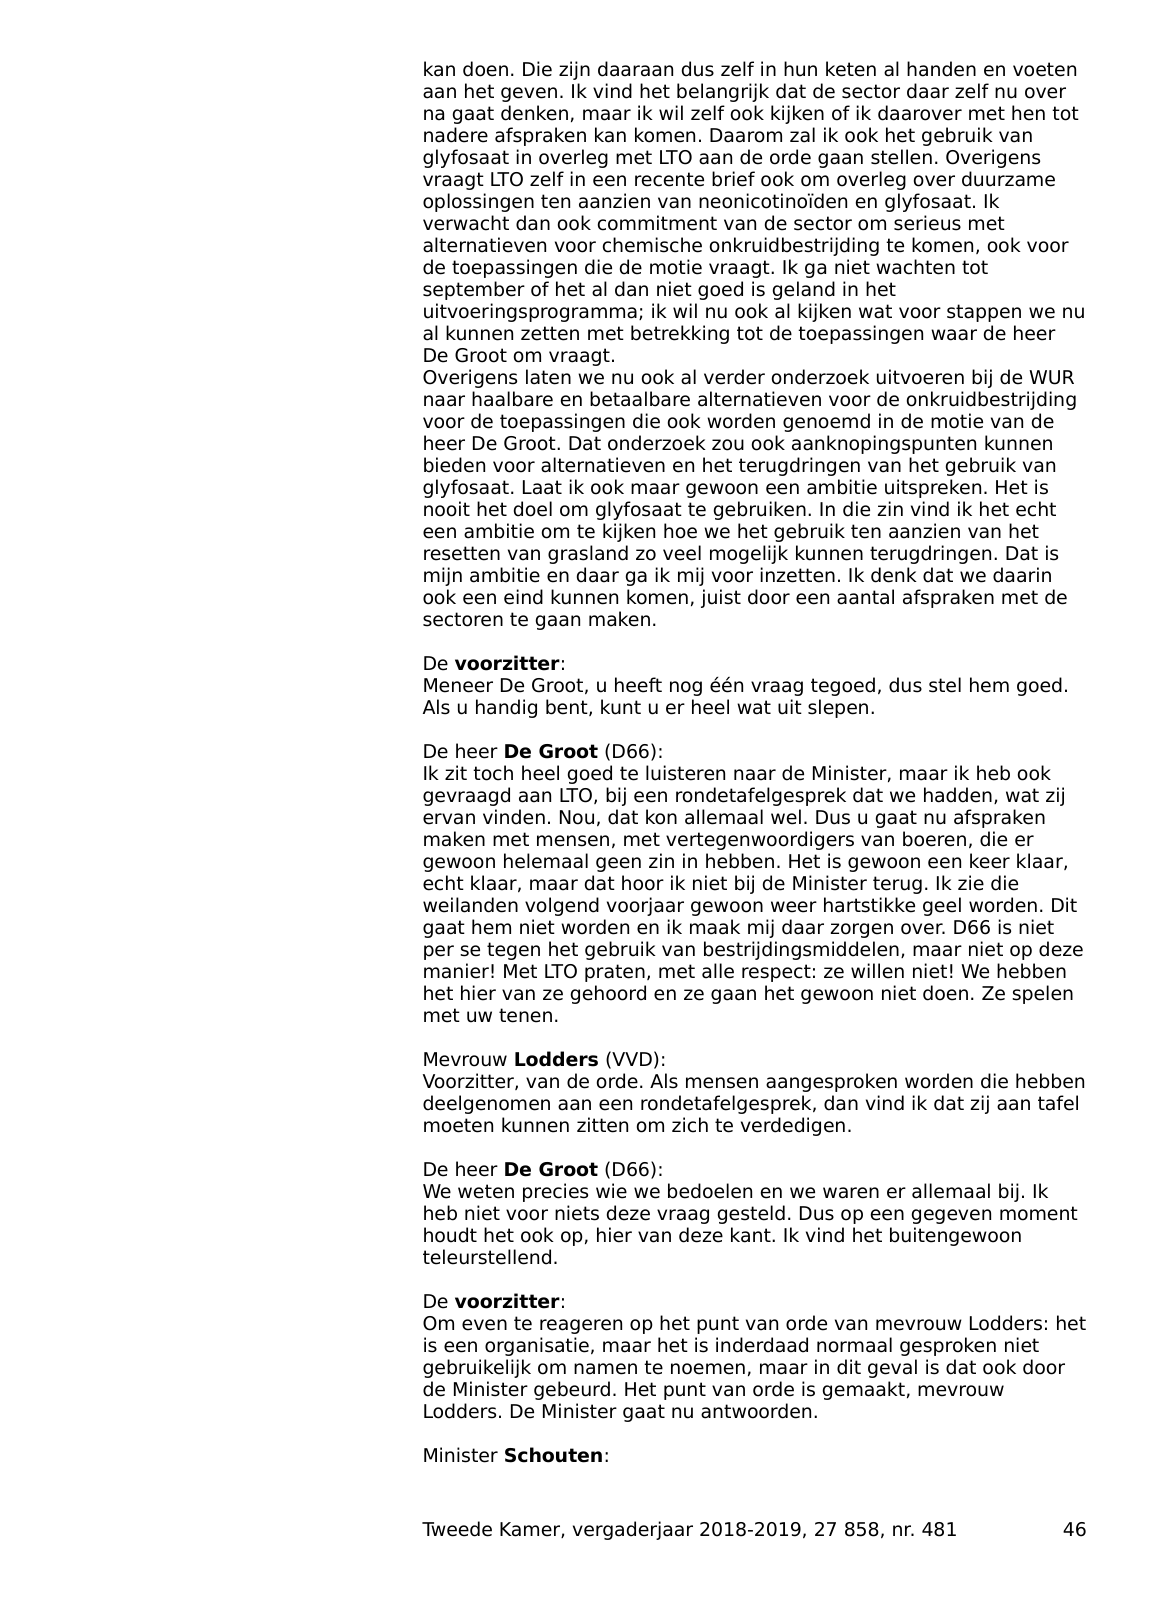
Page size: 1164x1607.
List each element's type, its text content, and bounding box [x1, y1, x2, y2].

text Overigens laten we nu ook al verder onderzoek uitvoeren bij de WUR naar haalbare en betaalbare alternatieven voor de onkruidbestrijding voor de toepassingen die ook worden genoemd in de motie van de heer De Groot. Dat onderzoek zou ook aanknopingspunten kunnen bieden voor alternatieven en het terugdringen van het gebruik van glyfosaat. Laat ik ook maar gewoon een ambitie uitspreken. Het is nooit het doel om glyfosaat te gebruiken. In die zin vind ik het echt een ambitie om te kijken hoe we het gebruik ten aanzien van het resetten van grasland zo veel mogelijk kunnen terugdringen. Dat is mijn ambitie en daar ga ik mij voor inzetten. Ik denk dat we daarin ook een eind kunnen komen, juist door een aantal afspraken met de sectoren te gaan maken. [422, 367, 1087, 631]
text Voorzitter, van de orde. Als mensen aangesproken worden die hebben deelgenomen aan een rondetafelgesprek, dan vind ik dat zij aan tafel moeten kunnen zitten om zich te verdedigen. [422, 1071, 1087, 1137]
text kan doen. Die zijn daaraan dus zelf in hun keten al handen en voeten aan het geven. Ik vind het belangrijk dat de sector daar zelf nu over na gaat denken, maar ik wil zelf ook kijken of ik daarover met hen tot nadere afspraken kan komen. Daarom zal ik ook het gebruik van glyfosaat in overleg met LTO aan de orde gaan stellen. Overigens vraagt LTO zelf in een recente brief ook om overleg over duurzame oplossingen ten aanzien van neonicotinoïden en glyfosaat. Ik verwacht dan ook commitment van de sector om serieus met alternatieven voor chemische onkruidbestrijding te komen, ook voor de toepassingen die de motie vraagt. Ik ga niet wachten tot september of het al dan niet goed is geland in het uitvoeringsprogramma; ik wil nu ook al kijken wat voor stappen we nu al kunnen zetten met betrekking tot de toepassingen waar de heer De Groot om vraagt. [422, 59, 1087, 367]
text Minister Schouten: [422, 1445, 1087, 1467]
text De heer De Groot (D66): [422, 741, 1087, 763]
text Meneer De Groot, u heeft nog één vraag tegoed, dus stel hem goed. Als u handig bent, kunt u er heel wat uit slepen. [422, 675, 1087, 719]
text De voorzitter: [422, 1291, 1087, 1313]
text Ik zit toch heel goed te luisteren naar de Minister, maar ik heb ook gevraagd aan LTO, bij een rondetafelgesprek dat we hadden, wat zij ervan vinden. Nou, dat kon allemaal wel. Dus u gaat nu afspraken maken met mensen, met vertegenwoordigers van boeren, die er gewoon helemaal geen zin in hebben. Het is gewoon een keer klaar, echt klaar, maar dat hoor ik niet bij de Minister terug. Ik zie die weilanden volgend voorjaar gewoon weer hartstikke geel worden. Dit gaat hem niet worden en ik maak mij daar zorgen over. D66 is niet per se tegen het gebruik van bestrijdingsmiddelen, maar niet op deze manier! Met LTO praten, met alle respect: ze willen niet! We hebben het hier van ze gehoord en ze gaan het gewoon niet doen. Ze spelen met uw tenen. [422, 763, 1087, 1027]
text We weten precies wie we bedoelen en we waren er allemaal bij. Ik heb niet voor niets deze vraag gesteld. Dus op een gegeven moment houdt het ook op, hier van deze kant. Ik vind het buitengewoon teleurstellend. [422, 1181, 1087, 1269]
text De voorzitter: [422, 653, 1087, 675]
text Mevrouw Lodders (VVD): [422, 1049, 1087, 1071]
text Om even te reageren op het punt van orde van mevrouw Lodders: het is een organisatie, maar het is inderdaad normaal gesproken niet gebruikelijk om namen te noemen, maar in dit geval is dat ook door de Minister gebeurd. Het punt van orde is gemaakt, mevrouw Lodders. De Minister gaat nu antwoorden. [422, 1313, 1087, 1423]
text De heer De Groot (D66): [422, 1159, 1087, 1181]
